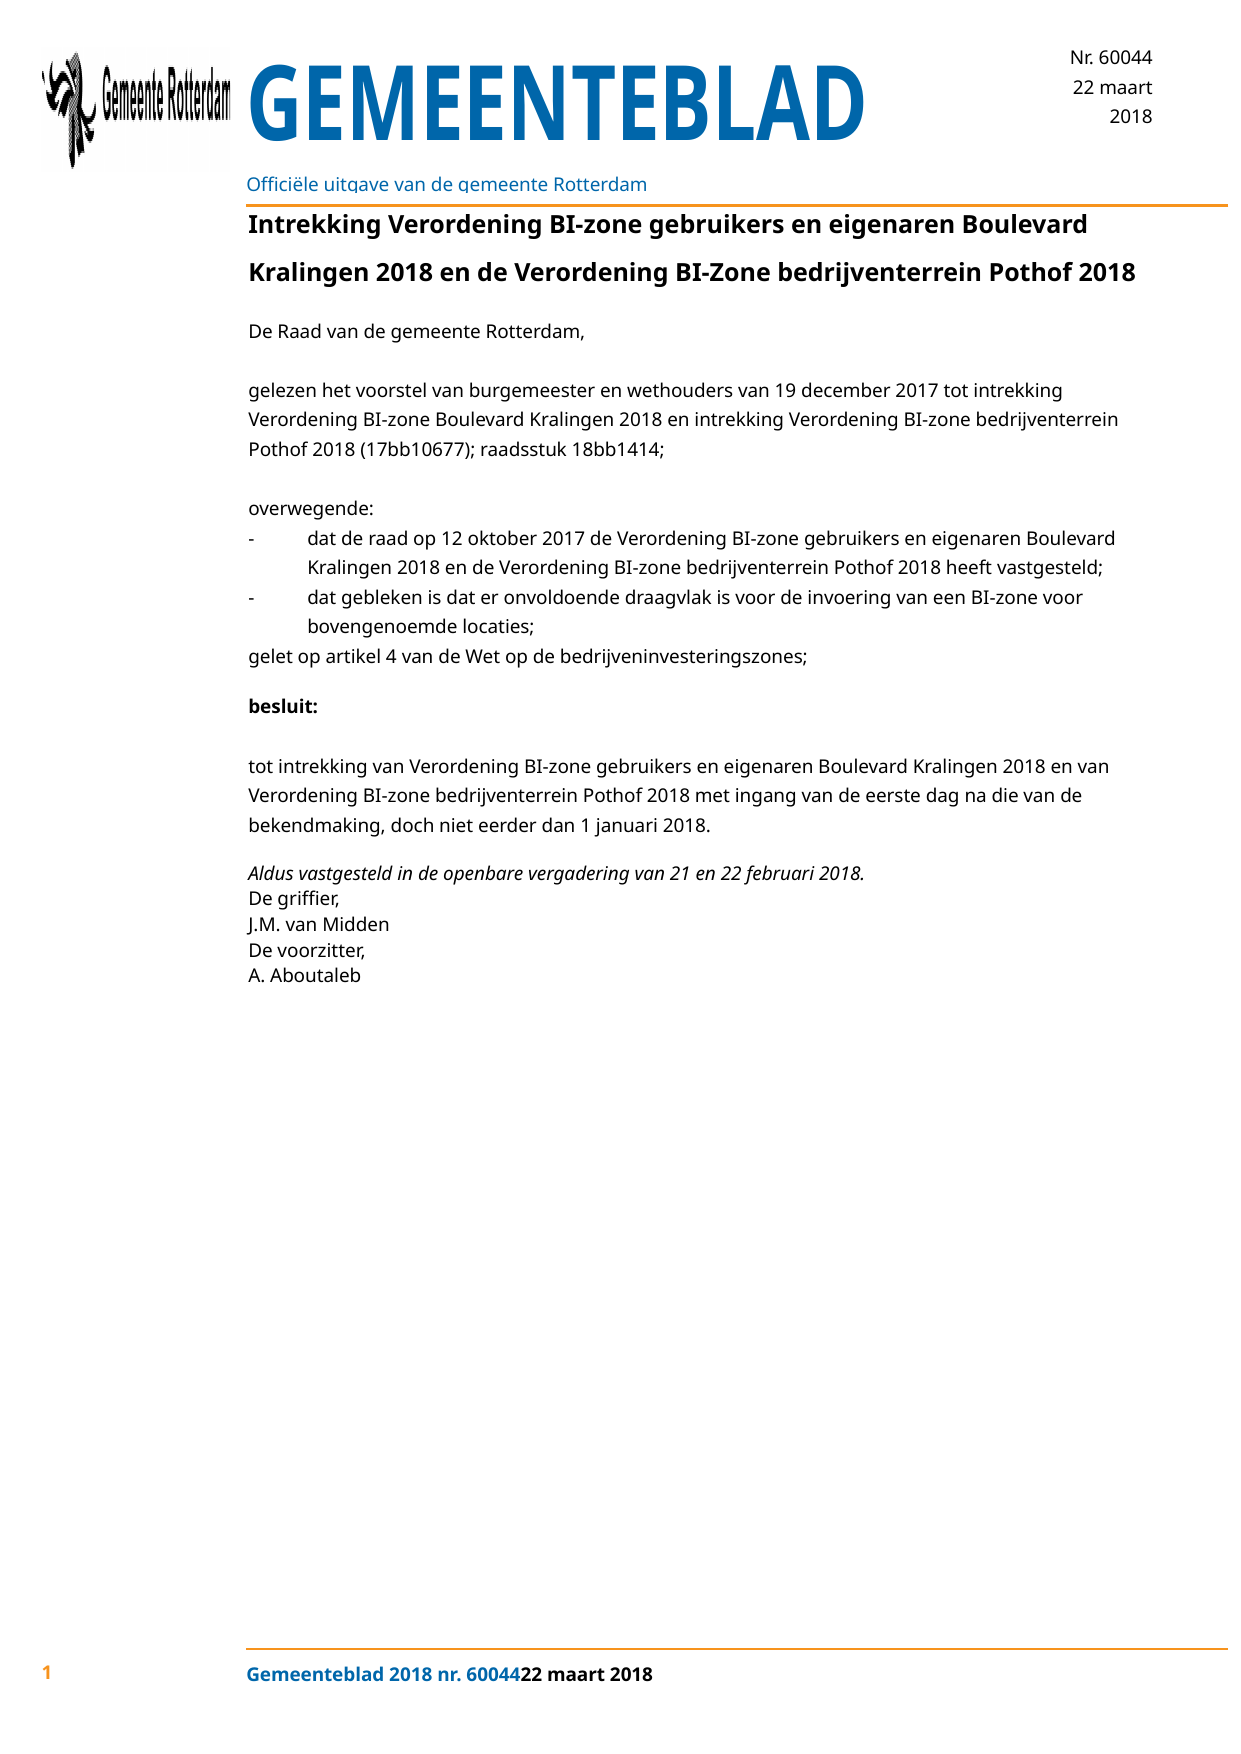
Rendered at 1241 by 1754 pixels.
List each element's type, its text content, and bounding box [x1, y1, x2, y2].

text De griffier, [248, 886, 1152, 911]
text J.M. van Midden [248, 911, 1152, 937]
text gelet op artikel 4 van de Wet op de bedrijveninvesteringszones; [248, 643, 1152, 669]
picture [41, 47, 231, 172]
text Aldus vastgesteld in de openbare vergadering van 21 en 22 februari 2018. [248, 860, 1152, 886]
text besluit: [248, 694, 1152, 719]
text De voorzitter, [248, 937, 1152, 963]
text overwegende: [248, 495, 1152, 521]
text tot intrekking van Verordening BI-zone gebruikers en eigenaren Boulevard Kralingen 2018 en van Verordening BI-zone bedrijventerrein Pothof 2018 met ingang van de eerste dag na die van de bekendmaking, doch niet eerder dan 1 januari 2018. [248, 753, 1152, 838]
text Intrekking Verordening BI-zone gebruikers en eigenaren Boulevard Kralingen 2018 en de Verordening BI-Zone bedrijventerrein Pothof 2018 [248, 207, 1152, 288]
text A. Aboutaleb [248, 963, 1152, 988]
list dat gebleken is dat er onvoldoende draagvlak is voor de invoering van een BI-zone voor bovengenoemde locaties; [248, 584, 1152, 639]
list dat de raad op 12 oktober 2017 de Verordening BI-zone gebruikers en eigenaren Boulevard Kralingen 2018 en de Verordening BI-zone bedrijventerrein Pothof 2018 heeft vastgesteld; [248, 525, 1152, 580]
text De Raad van de gemeente Rotterdam, [248, 318, 1152, 344]
text gelezen het voorstel van burgemeester en wethouders van 19 december 2017 tot intrekking Verordening BI-zone Boulevard Kralingen 2018 en intrekking Verordening BI-zone bedrijventerrein Pothof 2018 (17bb10677); raadsstuk 18bb1414; [248, 377, 1152, 462]
